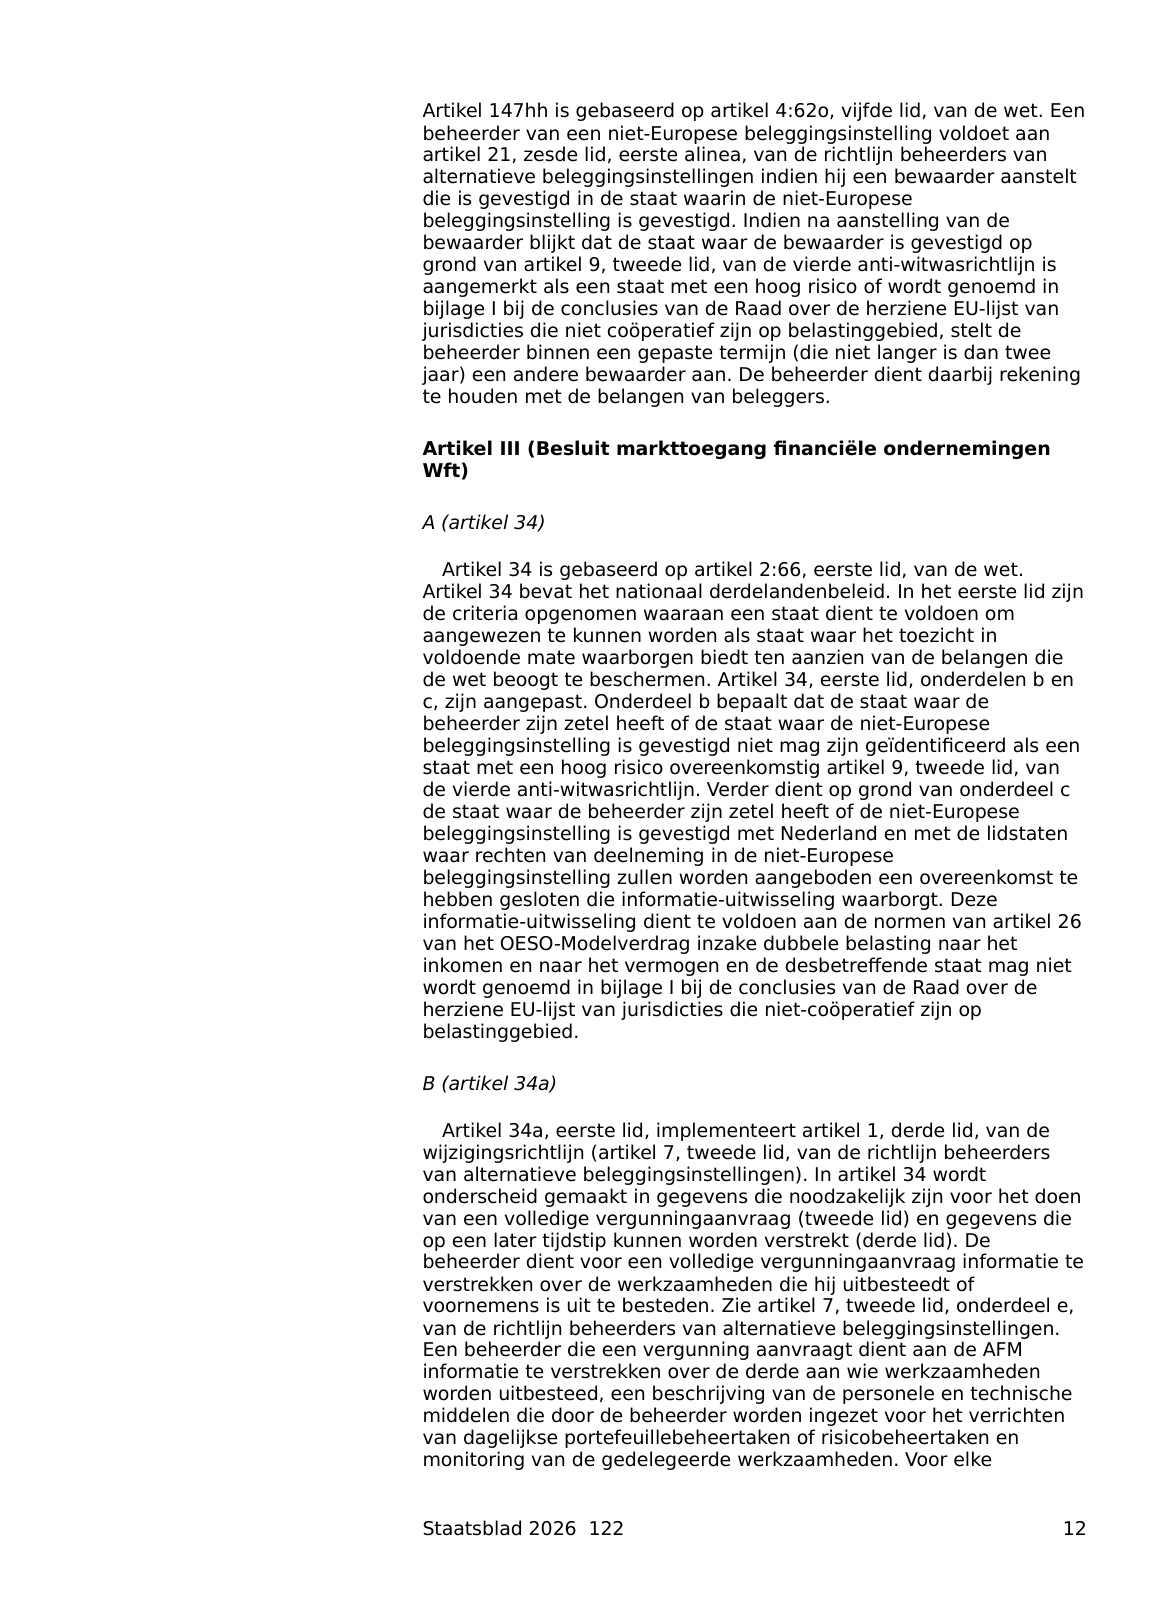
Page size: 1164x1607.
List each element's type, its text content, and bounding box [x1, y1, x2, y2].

subtitle A (artikel 34) [422, 512, 1087, 534]
subtitle Artikel III (Besluit markttoegang financiële ondernemingen Wft) [422, 438, 1087, 482]
subtitle B (artikel 34a) [422, 1073, 1087, 1094]
text Artikel 147hh is gebaseerd op artikel 4:62o, vijfde lid, van de wet. Een beheerder van een niet-Europese beleggingsinstelling voldoet aan artikel 21, zesde lid, eerste alinea, van de richtlijn beheerders van alternatieve beleggingsinstellingen indien hij een bewaarder aanstelt die is gevestigd in de staat waarin de niet-Europese beleggingsinstelling is gevestigd. Indien na aanstelling van de bewaarder blijkt dat de staat waar de bewaarder is gevestigd op grond van artikel 9, tweede lid, van de vierde anti-witwasrichtlijn is aangemerkt als een staat met een hoog risico of wordt genoemd in bijlage I bij de conclusies van de Raad over de herziene EU-lijst van jurisdicties die niet coöperatief zijn op belastinggebied, stelt de beheerder binnen een gepaste termijn (die niet langer is dan twee jaar) een andere bewaarder aan. De beheerder dient daarbij rekening te houden met de belangen van beleggers. [422, 100, 1087, 408]
text Artikel 34 is gebaseerd op artikel 2:66, eerste lid, van de wet. Artikel 34 bevat het nationaal derdelandenbeleid. In het eerste lid zijn de criteria opgenomen waaraan een staat dient te voldoen om aangewezen te kunnen worden als staat waar het toezicht in voldoende mate waarborgen biedt ten aanzien van de belangen die de wet beoogt te beschermen. Artikel 34, eerste lid, onderdelen b en c, zijn aangepast. Onderdeel b bepaalt dat de staat waar de beheerder zijn zetel heeft of de staat waar de niet-Europese beleggingsinstelling is gevestigd niet mag zijn geïdentificeerd als een staat met een hoog risico overeenkomstig artikel 9, tweede lid, van de vierde anti-witwasrichtlijn. Verder dient op grond van onderdeel c de staat waar de beheerder zijn zetel heeft of de niet-Europese beleggingsinstelling is gevestigd met Nederland en met de lidstaten waar rechten van deelneming in de niet-Europese beleggingsinstelling zullen worden aangeboden een overeenkomst te hebben gesloten die informatie-uitwisseling waarborgt. Deze informatie-uitwisseling dient te voldoen aan de normen van artikel 26 van het OESO-Modelverdrag inzake dubbele belasting naar het inkomen en naar het vermogen en de desbetreffende staat mag niet wordt genoemd in bijlage I bij de conclusies van de Raad over de herziene EU-lijst van jurisdicties die niet-coöperatief zijn op belastinggebied. [422, 559, 1087, 1043]
text Artikel 34a, eerste lid, implementeert artikel 1, derde lid, van de wijzigingsrichtlijn (artikel 7, tweede lid, van de richtlijn beheerders van alternatieve beleggingsinstellingen). In artikel 34 wordt onderscheid gemaakt in gegevens die noodzakelijk zijn voor het doen van een volledige vergunningaanvraag (tweede lid) en gegevens die op een later tijdstip kunnen worden verstrekt (derde lid). De beheerder dient voor een volledige vergunningaanvraag informatie te verstrekken over de werkzaamheden die hij uitbesteedt of voornemens is uit te besteden. Zie artikel 7, tweede lid, onderdeel e, van de richtlijn beheerders van alternatieve beleggingsinstellingen. Een beheerder die een vergunning aanvraagt dient aan de AFM informatie te verstrekken over de derde aan wie werkzaamheden worden uitbesteed, een beschrijving van de personele en technische middelen die door de beheerder worden ingezet voor het verrichten van dagelijkse portefeuillebeheertaken of risicobeheertaken en monitoring van de gedelegeerde werkzaamheden. Voor elke [422, 1119, 1087, 1471]
